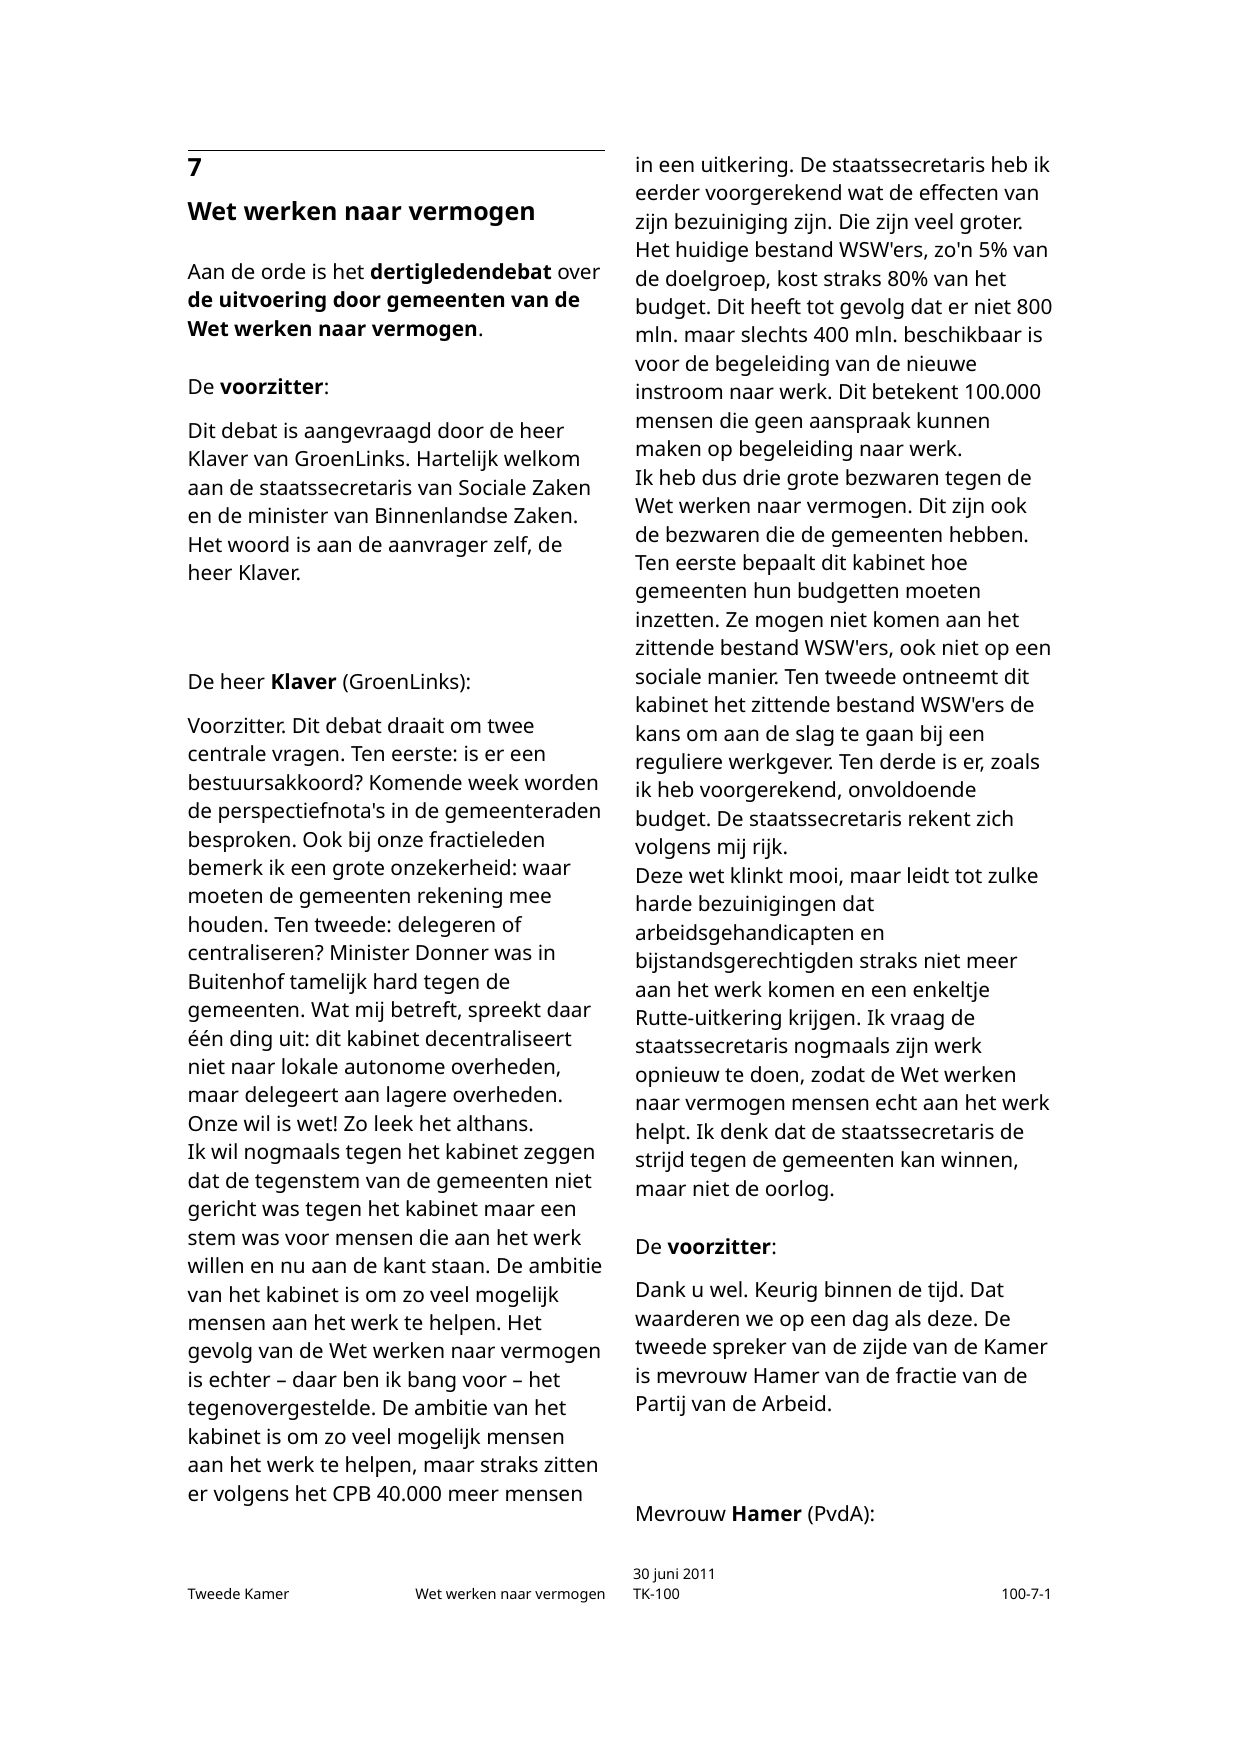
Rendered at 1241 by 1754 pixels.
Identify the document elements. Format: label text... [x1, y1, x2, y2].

text Wet werken naar vermogen [187, 193, 605, 227]
text  [635, 1448, 1053, 1476]
text  [187, 617, 605, 645]
text De voorzitter: [635, 1232, 1053, 1261]
text Voorzitter. Dit debat draait om twee centrale vragen. Ten eerste: is er een bestuursakkoord? Komende week worden de perspectiefnota's in de gemeenteraden besproken. Ook bij onze fractieleden bemerk ik een grote onzekerheid: waar moeten de gemeenten rekening mee houden. Ten tweede: delegeren of centraliseren? Minister Donner was in Buitenhof tamelijk hard tegen de gemeenten. Wat mij betreft, spreekt daar één ding uit: dit kabinet decentraliseert niet naar lokale autonome overheden, maar delegeert aan lagere overheden. Onze wil is wet! Zo leek het althans. [187, 711, 605, 1137]
text Dank u wel. Keurig binnen de tijd. Dat waarderen we op een dag als deze. De tweede spreker van de zijde van de Kamer is mevrouw Hamer van de fractie van de Partij van de Arbeid. [635, 1276, 1053, 1418]
text Dit debat is aangevraagd door de heer Klaver van GroenLinks. Hartelijk welkom aan de staatssecretaris van Sociale Zaken en de minister van Binnenlandse Zaken. Het woord is aan de aanvrager zelf, de heer Klaver. [187, 416, 605, 587]
text Aan de orde is het dertigledendebat over de uitvoering door gemeenten van de Wet werken naar vermogen. [187, 257, 605, 342]
text De heer Klaver (GroenLinks): [187, 667, 605, 696]
text De voorzitter: [187, 372, 605, 401]
text Ik heb dus drie grote bezwaren tegen de Wet werken naar vermogen. Dit zijn ook de bezwaren die de gemeenten hebben. Ten eerste bepaalt dit kabinet hoe gemeenten hun budgetten moeten inzetten. Ze mogen niet komen aan het zittende bestand WSW'ers, ook niet op een sociale manier. Ten tweede ontneemt dit kabinet het zittende bestand WSW'ers de kans om aan de slag te gaan bij een reguliere werkgever. Ten derde is er, zoals ik heb voorgerekend, onvoldoende budget. De staatssecretaris rekent zich volgens mij rijk. [635, 463, 1053, 861]
text Ik wil nogmaals tegen het kabinet zeggen dat de tegenstem van de gemeenten niet gericht was tegen het kabinet maar een stem was voor mensen die aan het werk willen en nu aan de kant staan. De ambitie van het kabinet is om zo veel mogelijk mensen aan het werk te helpen. Het gevolg van de Wet werken naar vermogen is echter – daar ben ik bang voor – het tegenovergestelde. De ambitie van het kabinet is om zo veel mogelijk mensen aan het werk te helpen, maar straks zitten er volgens het CPB 40.000 meer mensen [187, 1137, 605, 1507]
text Deze wet klinkt mooi, maar leidt tot zulke harde bezuinigingen dat arbeidsgehandicapten en bijstandsgerechtigden straks niet meer aan het werk komen en een enkeltje Rutte-uitkering krijgen. Ik vraag de staatssecretaris nogmaals zijn werk opnieuw te doen, zodat de Wet werken naar vermogen mensen echt aan het werk helpt. Ik denk dat de staatssecretaris de strijd tegen de gemeenten kan winnen, maar niet de oorlog. [635, 861, 1053, 1202]
text Mevrouw Hamer (PvdA): [635, 1499, 1053, 1527]
text in een uitkering. De staatssecretaris heb ik eerder voorgerekend wat de effecten van zijn bezuiniging zijn. Die zijn veel groter. Het huidige bestand WSW'ers, zo'n 5% van de doelgroep, kost straks 80% van het budget. Dit heeft tot gevolg dat er niet 800 mln. maar slechts 400 mln. beschikbaar is voor de begeleiding van de nieuwe instroom naar werk. Dit betekent 100.000 mensen die geen aanspraak kunnen maken op begeleiding naar werk. [635, 150, 1053, 463]
text 7 [187, 151, 605, 184]
